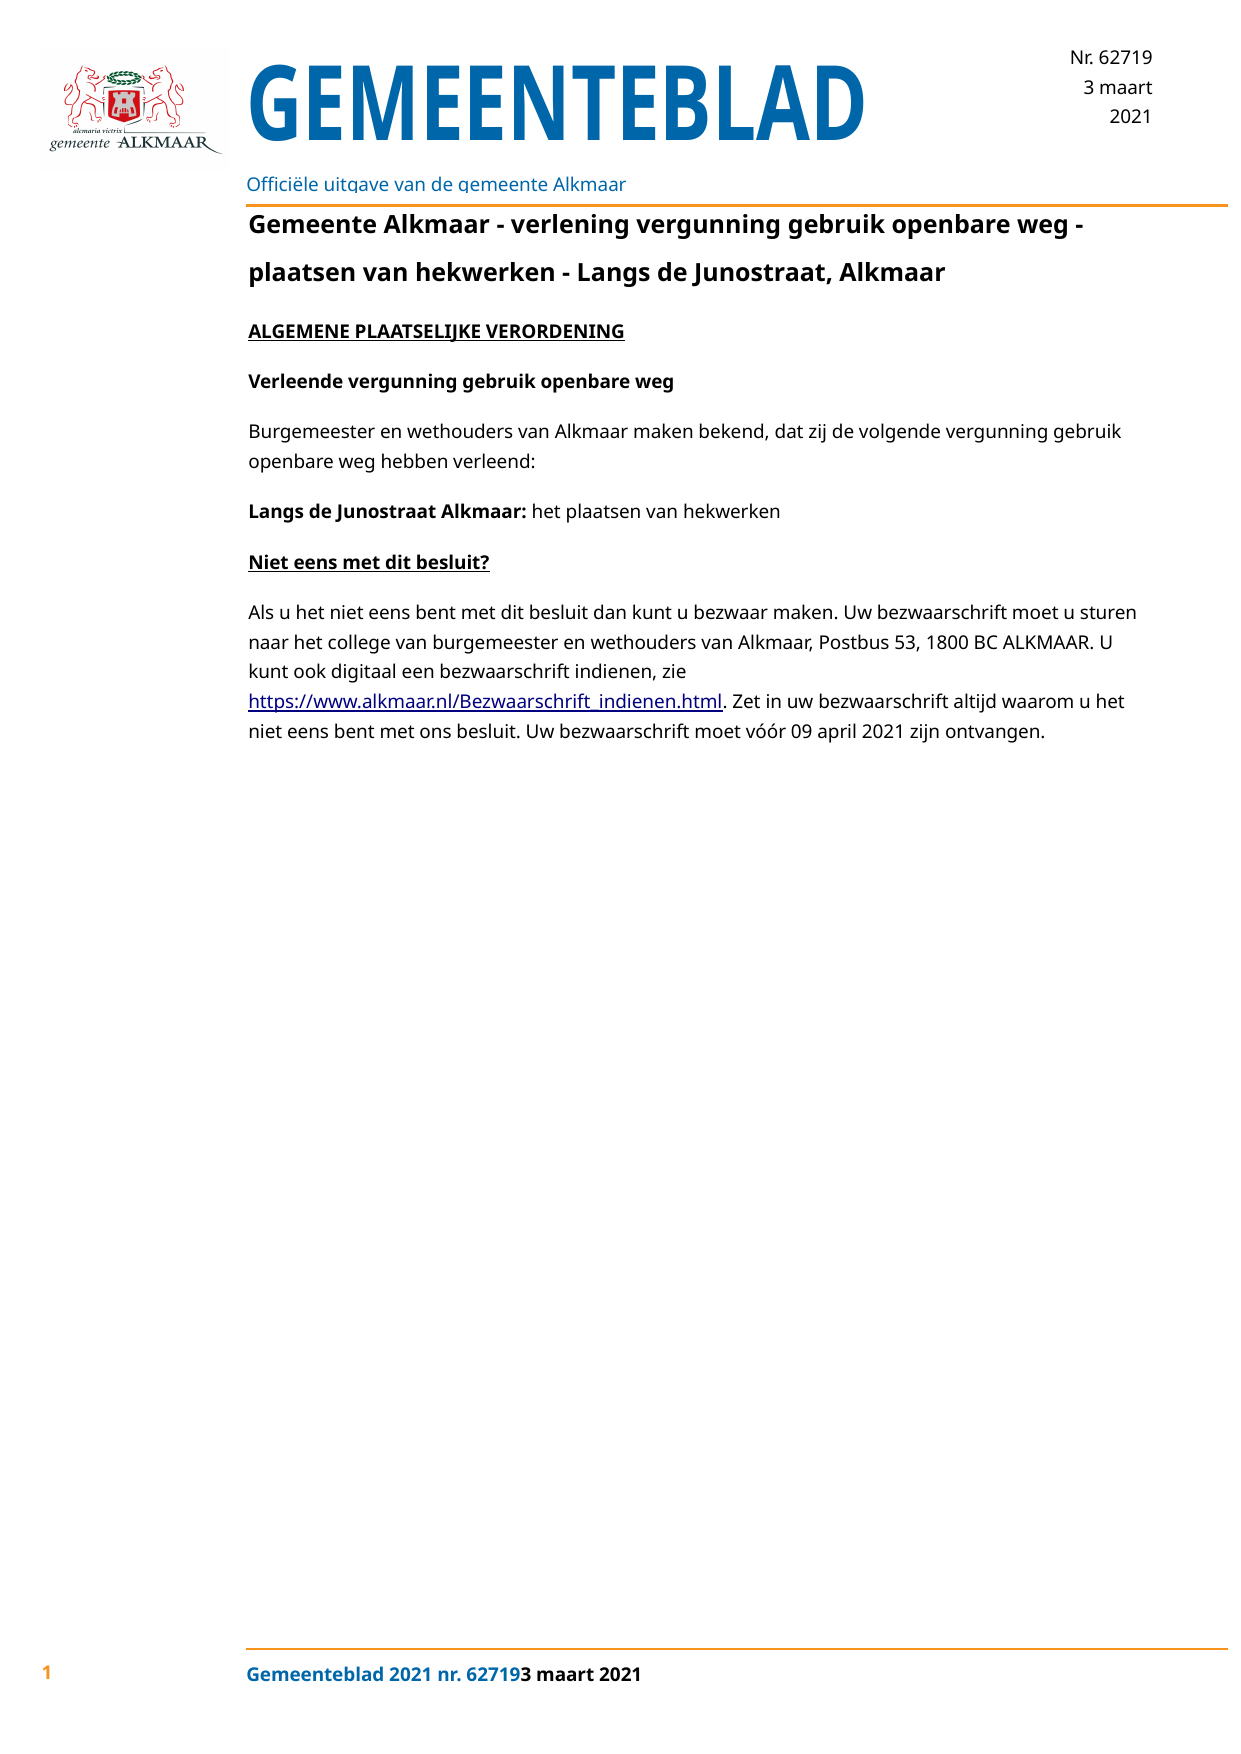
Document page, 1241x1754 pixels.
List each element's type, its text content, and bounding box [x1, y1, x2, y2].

picture [41, 47, 231, 172]
text Langs de Junostraat Alkmaar: het plaatsen van hekwerken [248, 499, 1152, 524]
text Gemeente Alkmaar - verlening vergunning gebruik openbare weg - plaatsen van hekwerken - Langs de Junostraat, Alkmaar [248, 207, 1152, 288]
text Niet eens met dit besluit? [248, 549, 1152, 575]
text Burgemeester en wethouders van Alkmaar maken bekend, dat zij de volgende vergunning gebruik openbare weg hebben verleend: [248, 419, 1152, 474]
text Als u het niet eens bent met dit besluit dan kunt u bezwaar maken. Uw bezwaarschrift moet u sturen naar het college van burgemeester en wethouders van Alkmaar, Postbus 53, 1800 BC ALKMAAR. U kunt ook digitaal een bezwaarschrift indienen, zie https://www.alkmaar.nl/Bezwaarschrift_indienen.html. Zet in uw bezwaarschrift altijd waarom u het niet eens bent met ons besluit. Uw bezwaarschrift moet vóór 09 april 2021 zijn ontvangen. [248, 599, 1152, 744]
text Verleende vergunning gebruik openbare weg [248, 368, 1152, 394]
text ALGEMENE PLAATSELIJKE VERORDENING [248, 318, 1152, 344]
